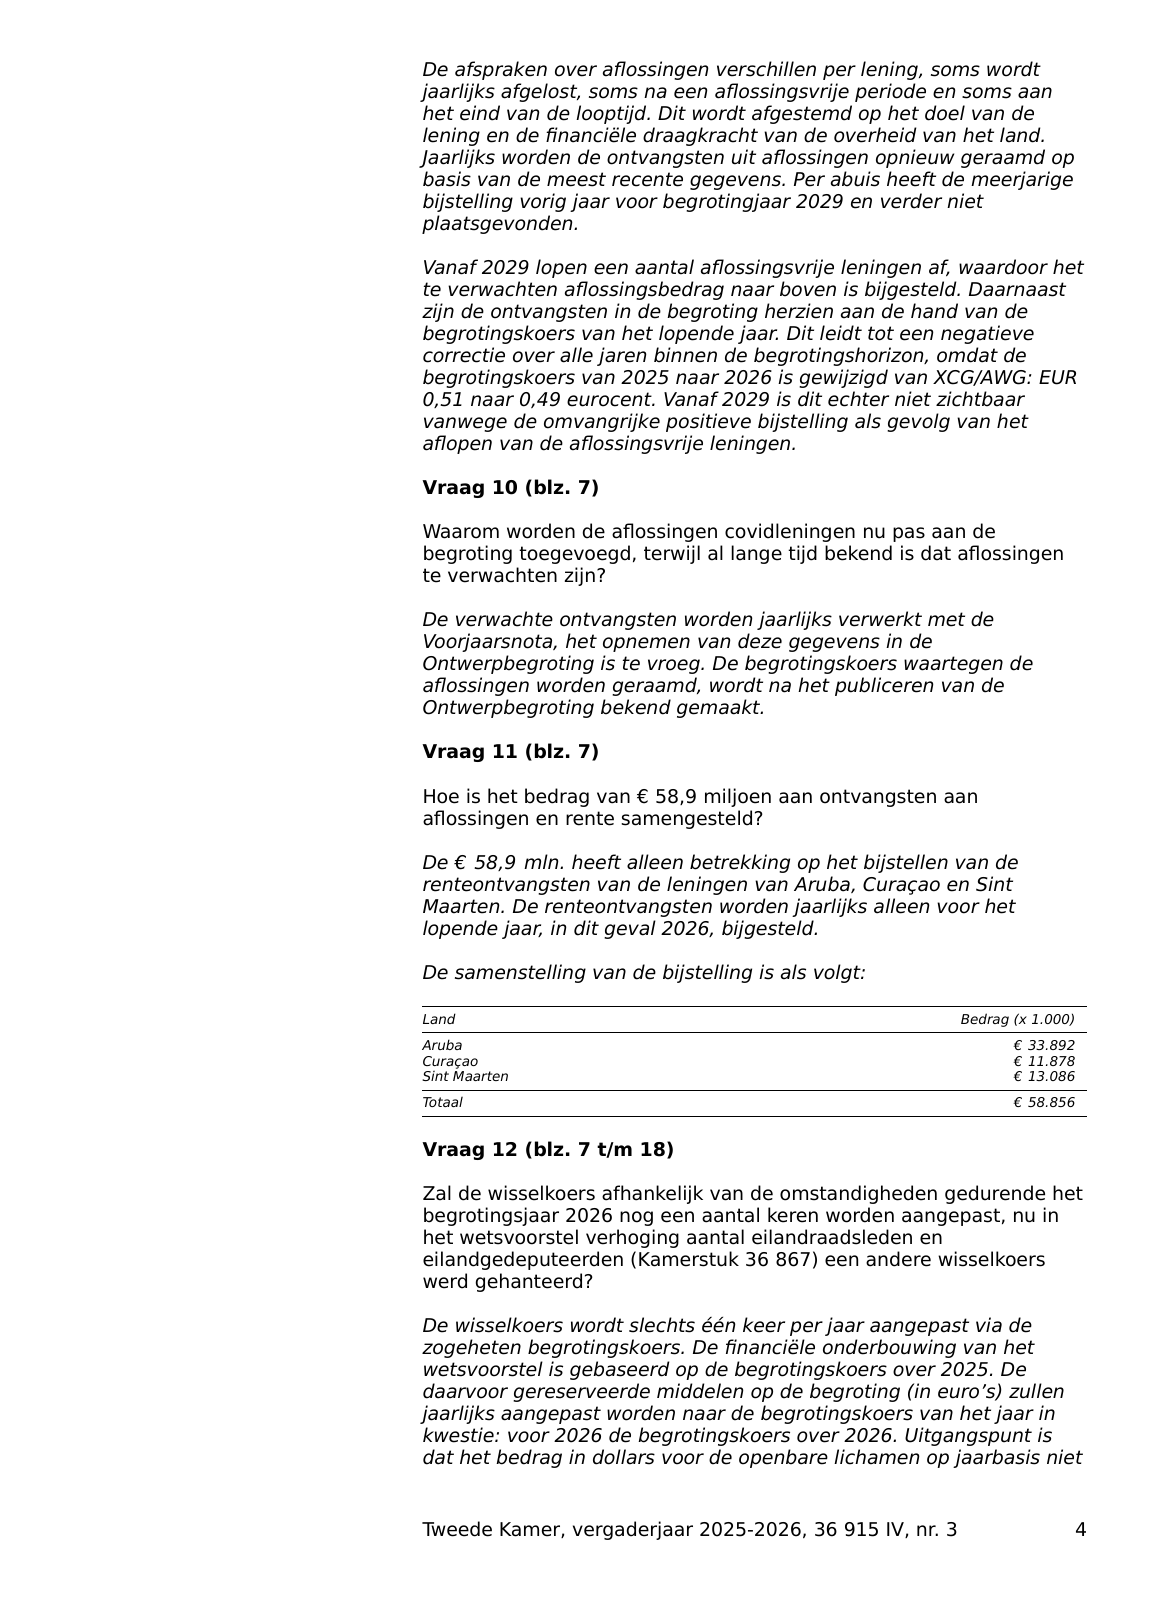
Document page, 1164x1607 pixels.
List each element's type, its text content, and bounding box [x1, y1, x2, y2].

text Waarom worden de aflossingen covidleningen nu pas aan de begroting toegevoegd, terwijl al lange tijd bekend is dat aflossingen te verwachten zijn? [422, 521, 1087, 587]
subtitle Vraag 10 (blz. 7) [422, 477, 1087, 499]
text Zal de wisselkoers afhankelijk van de omstandigheden gedurende het begrotingsjaar 2026 nog een aantal keren worden aangepast, nu in het wetsvoorstel verhoging aantal eilandraadsleden en eilandgedeputeerden (Kamerstuk 36 867) een andere wisselkoers werd gehanteerd? [422, 1183, 1087, 1293]
text De wisselkoers wordt slechts één keer per jaar aangepast via de zogeheten begrotingskoers. De financiële onderbouwing van het wetsvoorstel is gebaseerd op de begrotingskoers over 2025. De daarvoor gereserveerde middelen op de begroting (in euro’s) zullen jaarlijks aangepast worden naar de begrotingskoers van het jaar in kwestie: voor 2026 de begrotingskoers over 2026. Uitgangspunt is dat het bedrag in dollars voor de openbare lichamen op jaarbasis niet [422, 1315, 1087, 1469]
text Vanaf 2029 lopen een aantal aflossingsvrije leningen af, waardoor het te verwachten aflossingsbedrag naar boven is bijgesteld. Daarnaast zijn de ontvangsten in de begroting herzien aan de hand van de begrotingskoers van het lopende jaar. Dit leidt tot een negatieve correctie over alle jaren binnen de begrotingshorizon, omdat de begrotingskoers van 2025 naar 2026 is gewijzigd van XCG/AWG: EUR 0,51 naar 0,49 eurocent. Vanaf 2029 is dit echter niet zichtbaar vanwege de omvangrijke positieve bijstelling als gevolg van het aflopen van de aflossingsvrije leningen. [422, 257, 1087, 455]
text De € 58,9 mln. heeft alleen betrekking op het bijstellen van de renteontvangsten van de leningen van Aruba, Curaçao en Sint Maarten. De renteontvangsten worden jaarlijks alleen voor het lopende jaar, in dit geval 2026, bijgesteld. [422, 852, 1087, 940]
table_cell € 58.856 [791, 1091, 1087, 1116]
table_cell Curaçao [422, 1053, 791, 1069]
table_cell € 33.892 [791, 1033, 1087, 1053]
table_cell € 13.086 [791, 1069, 1087, 1089]
subtitle Vraag 11 (blz. 7) [422, 741, 1087, 763]
text De verwachte ontvangsten worden jaarlijks verwerkt met de Voorjaarsnota, het opnemen van deze gegevens in de Ontwerpbegroting is te vroeg. De begrotingskoers waartegen de aflossingen worden geraamd, wordt na het publiceren van de Ontwerpbegroting bekend gemaakt. [422, 609, 1087, 719]
subtitle Vraag 12 (blz. 7 t/m 18) [422, 1139, 1087, 1161]
table_cell € 11.878 [791, 1053, 1087, 1069]
table_header Land [422, 1007, 791, 1032]
text De samenstelling van de bijstelling is als volgt: [422, 962, 1087, 984]
text De afspraken over aflossingen verschillen per lening, soms wordt jaarlijks afgelost, soms na een aflossingsvrije periode en soms aan het eind van de looptijd. Dit wordt afgestemd op het doel van de lening en de financiële draagkracht van de overheid van het land. Jaarlijks worden de ontvangsten uit aflossingen opnieuw geraamd op basis van de meest recente gegevens. Per abuis heeft de meerjarige bijstelling vorig jaar voor begrotingjaar 2029 en verder niet plaatsgevonden. [422, 59, 1087, 235]
table_cell Sint Maarten [422, 1069, 791, 1089]
table_header Bedrag (x 1.000) [791, 1007, 1087, 1032]
table_cell Aruba [422, 1033, 791, 1053]
text Hoe is het bedrag van € 58,9 miljoen aan ontvangsten aan aflossingen en rente samengesteld? [422, 786, 1087, 829]
table_cell Totaal [422, 1091, 791, 1116]
